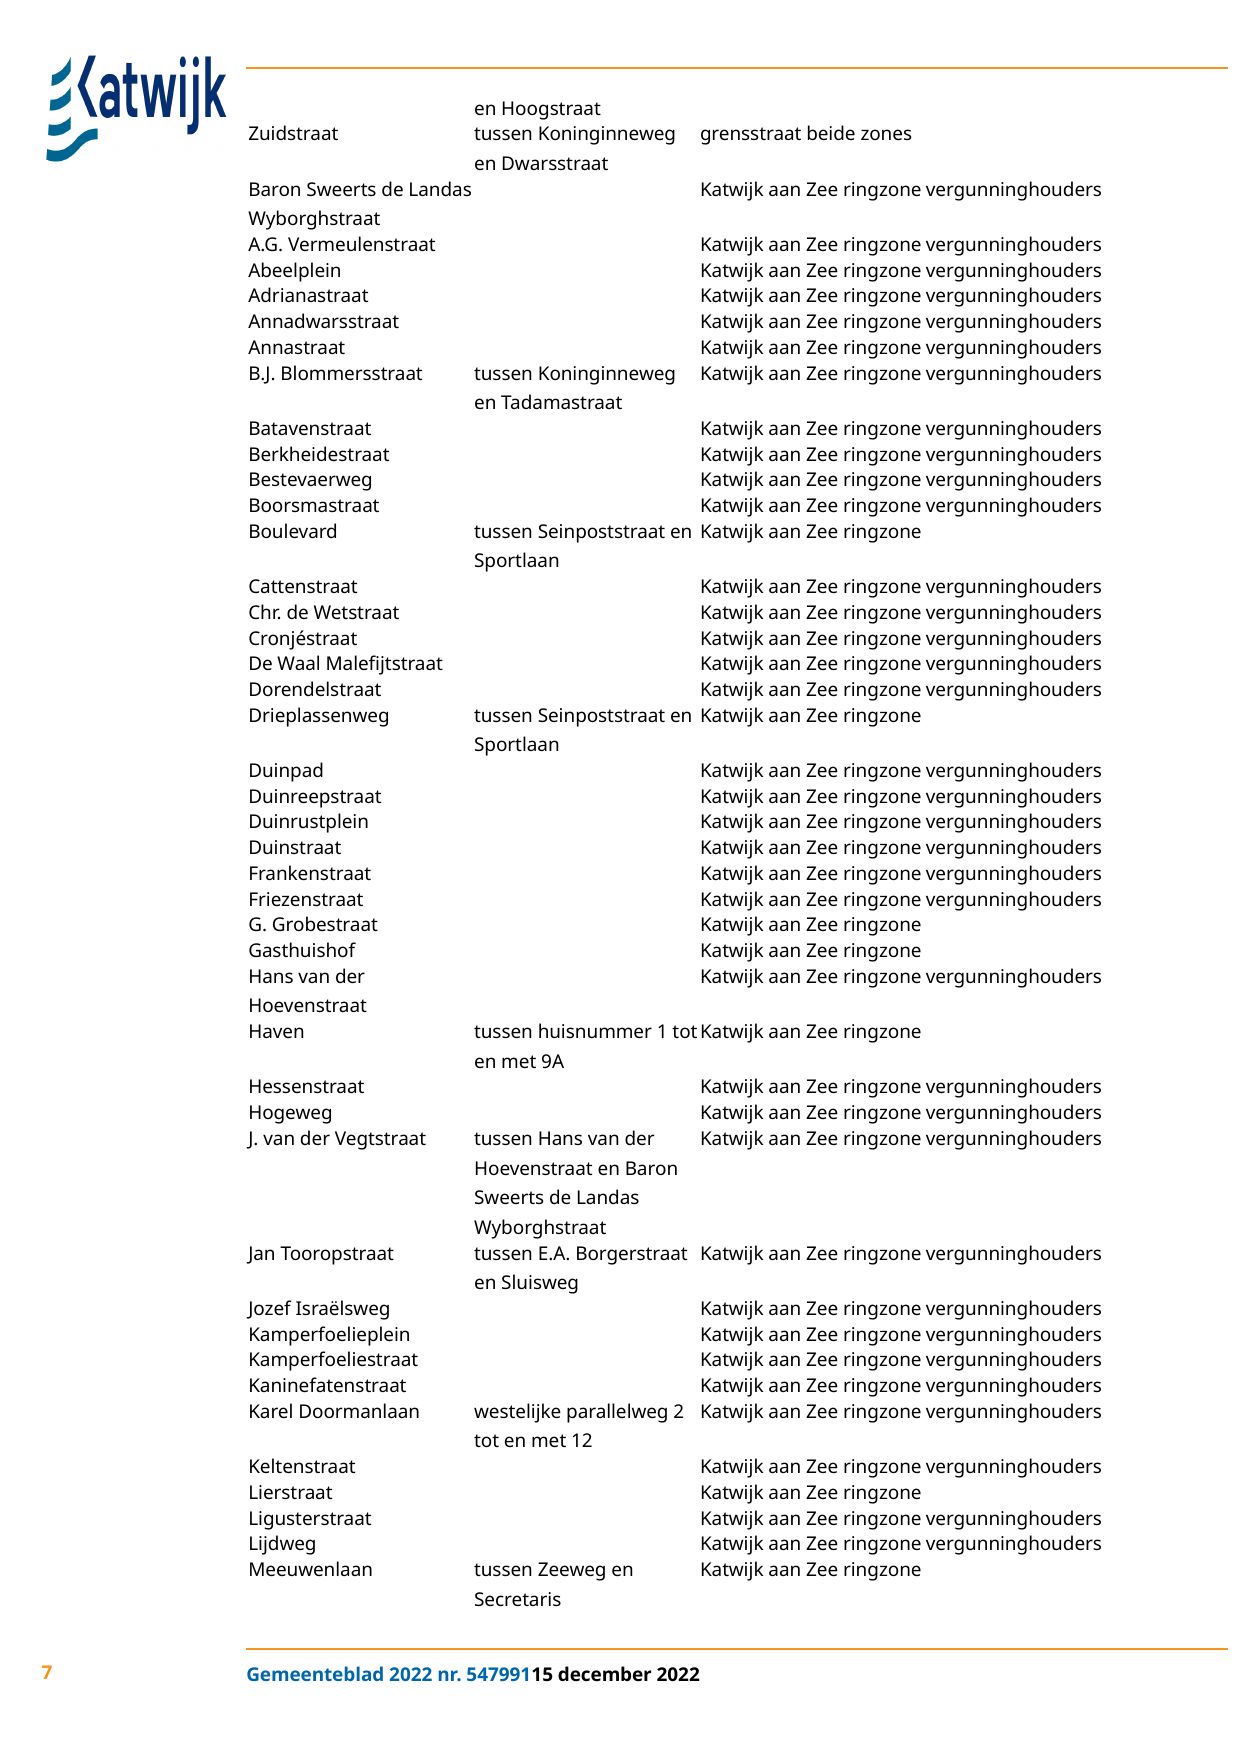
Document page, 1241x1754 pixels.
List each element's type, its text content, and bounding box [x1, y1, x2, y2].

table_cell vergunninghouders [926, 308, 1152, 334]
table_cell Annastraat [248, 334, 474, 360]
table_cell vergunninghouders [926, 467, 1152, 492]
table_cell [474, 1295, 700, 1321]
table_cell Kamperfoelieplein [248, 1321, 474, 1346]
table_cell tussen Zeeweg en Secretaris [474, 1556, 700, 1611]
table_cell Katwijk aan Zee ringzone [700, 415, 926, 441]
table_cell vergunninghouders [926, 1530, 1152, 1556]
table_cell De Waal Malefijtstraat [248, 651, 474, 676]
table_cell Katwijk aan Zee ringzone [700, 1453, 926, 1479]
table_cell [926, 1019, 1152, 1074]
table_cell G. Grobestraat [248, 912, 474, 937]
table_cell [474, 415, 700, 441]
table_cell en Hoogstraat [474, 95, 700, 121]
table_cell tussen Seinpoststraat en Sportlaan [474, 702, 700, 757]
table_cell Gasthuishof [248, 938, 474, 963]
table_cell [474, 860, 700, 886]
table_cell Baron Sweerts de Landas Wyborghstraat [248, 176, 474, 231]
table_cell Katwijk aan Zee ringzone [700, 1125, 926, 1240]
table_cell Katwijk aan Zee ringzone [700, 963, 926, 1018]
table_cell [474, 651, 700, 676]
table_cell [926, 518, 1152, 573]
table_cell [474, 231, 700, 257]
table_cell [474, 334, 700, 360]
table_cell Katwijk aan Zee ringzone [700, 1556, 926, 1611]
table_cell vergunninghouders [926, 1240, 1152, 1295]
table_cell Jan Tooropstraat [248, 1240, 474, 1295]
table_cell Frankenstraat [248, 860, 474, 886]
table_cell [474, 1479, 700, 1505]
table_cell [926, 912, 1152, 937]
table_cell Katwijk aan Zee ringzone [700, 308, 926, 334]
table_cell tussen Koninginneweg en Tadamastraat [474, 360, 700, 415]
table_cell vergunninghouders [926, 625, 1152, 651]
table_cell Katwijk aan Zee ringzone [700, 1346, 926, 1372]
table_cell Zuidstraat [248, 121, 474, 176]
table_cell vergunninghouders [926, 835, 1152, 860]
table_cell Katwijk aan Zee ringzone [700, 886, 926, 912]
table_cell Katwijk aan Zee ringzone [700, 518, 926, 573]
table_cell [474, 757, 700, 783]
table_cell Abeelplein [248, 257, 474, 283]
table_cell vergunninghouders [926, 1453, 1152, 1479]
table_cell [248, 95, 474, 121]
table_cell tussen Seinpoststraat en Sportlaan [474, 518, 700, 573]
table_cell vergunninghouders [926, 1295, 1152, 1321]
table_cell Cronjéstraat [248, 625, 474, 651]
table_cell vergunninghouders [926, 1321, 1152, 1346]
table_cell vergunninghouders [926, 1125, 1152, 1240]
table_cell Katwijk aan Zee ringzone [700, 1505, 926, 1530]
table_cell vergunninghouders [926, 360, 1152, 415]
table_cell Katwijk aan Zee ringzone [700, 360, 926, 415]
table_cell Lijdweg [248, 1530, 474, 1556]
table_cell Katwijk aan Zee ringzone [700, 257, 926, 283]
table_cell Annadwarsstraat [248, 308, 474, 334]
table_cell Hessenstraat [248, 1074, 474, 1099]
table_cell Katwijk aan Zee ringzone [700, 938, 926, 963]
table_cell [474, 176, 700, 231]
table_cell [474, 1346, 700, 1372]
table_cell Boorsmastraat [248, 492, 474, 518]
table_cell Katwijk aan Zee ringzone [700, 441, 926, 467]
table_cell Bestevaerweg [248, 467, 474, 492]
table_cell vergunninghouders [926, 963, 1152, 1018]
table_cell vergunninghouders [926, 441, 1152, 467]
table_cell Jozef Israëlsweg [248, 1295, 474, 1321]
table_cell Haven [248, 1019, 474, 1074]
table_cell Katwijk aan Zee ringzone [700, 176, 926, 231]
table_cell [474, 625, 700, 651]
table_cell [926, 938, 1152, 963]
table_cell [474, 1074, 700, 1099]
table_cell B.J. Blommersstraat [248, 360, 474, 415]
table_cell westelijke parallelweg 2 tot en met 12 [474, 1398, 700, 1453]
table_cell vergunninghouders [926, 334, 1152, 360]
table_cell grensstraat beide zones [700, 121, 926, 176]
table_cell Berkheidestraat [248, 441, 474, 467]
table_cell Kamperfoeliestraat [248, 1346, 474, 1372]
table_cell Ligusterstraat [248, 1505, 474, 1530]
table_cell [474, 283, 700, 308]
table_cell [474, 257, 700, 283]
table_cell [474, 1321, 700, 1346]
table_cell Keltenstraat [248, 1453, 474, 1479]
table_cell [474, 492, 700, 518]
table_cell vergunninghouders [926, 1074, 1152, 1099]
table_cell vergunninghouders [926, 757, 1152, 783]
table_cell vergunninghouders [926, 1372, 1152, 1398]
table_cell Katwijk aan Zee ringzone [700, 467, 926, 492]
table_cell Katwijk aan Zee ringzone [700, 334, 926, 360]
table_cell vergunninghouders [926, 231, 1152, 257]
table_cell [926, 702, 1152, 757]
table_cell [474, 1100, 700, 1125]
table_cell Katwijk aan Zee ringzone [700, 809, 926, 834]
table_cell Chr. de Wetstraat [248, 599, 474, 625]
table_cell Katwijk aan Zee ringzone [700, 835, 926, 860]
table_cell Katwijk aan Zee ringzone [700, 1398, 926, 1453]
table_cell Batavenstraat [248, 415, 474, 441]
table_cell tussen huisnummer 1 tot en met 9A [474, 1019, 700, 1074]
table_cell Hans van der Hoevenstraat [248, 963, 474, 1018]
table_cell [474, 1505, 700, 1530]
table_cell Dorendelstraat [248, 676, 474, 702]
table_cell [926, 1479, 1152, 1505]
table_cell [474, 441, 700, 467]
table_cell [474, 1453, 700, 1479]
table_cell vergunninghouders [926, 415, 1152, 441]
table_cell vergunninghouders [926, 783, 1152, 809]
table_cell [474, 599, 700, 625]
table_cell [926, 121, 1152, 176]
table_cell Hogeweg [248, 1100, 474, 1125]
table_cell Katwijk aan Zee ringzone [700, 599, 926, 625]
table_cell Katwijk aan Zee ringzone [700, 492, 926, 518]
table_cell Kaninefatenstraat [248, 1372, 474, 1398]
table_cell vergunninghouders [926, 1346, 1152, 1372]
table_cell Katwijk aan Zee ringzone [700, 912, 926, 937]
table_cell vergunninghouders [926, 676, 1152, 702]
table_cell [474, 308, 700, 334]
table_cell [926, 1556, 1152, 1611]
table_cell vergunninghouders [926, 1100, 1152, 1125]
table_cell vergunninghouders [926, 176, 1152, 231]
table_cell Katwijk aan Zee ringzone [700, 573, 926, 599]
table_cell Katwijk aan Zee ringzone [700, 1479, 926, 1505]
table_cell vergunninghouders [926, 886, 1152, 912]
table_cell Katwijk aan Zee ringzone [700, 783, 926, 809]
table_cell vergunninghouders [926, 651, 1152, 676]
table_cell Katwijk aan Zee ringzone [700, 757, 926, 783]
table_cell vergunninghouders [926, 573, 1152, 599]
table_cell vergunninghouders [926, 257, 1152, 283]
table_cell tussen Hans van der Hoevenstraat en Baron Sweerts de Landas Wyborghstraat [474, 1125, 700, 1240]
table_cell Duinrustplein [248, 809, 474, 834]
table_cell Duinstraat [248, 835, 474, 860]
table_cell Katwijk aan Zee ringzone [700, 676, 926, 702]
table_cell Drieplassenweg [248, 702, 474, 757]
table_cell tussen Koninginneweg en Dwarsstraat [474, 121, 700, 176]
table_cell Cattenstraat [248, 573, 474, 599]
table_cell [474, 963, 700, 1018]
table_cell Katwijk aan Zee ringzone [700, 1530, 926, 1556]
table_cell [474, 1530, 700, 1556]
table_cell vergunninghouders [926, 809, 1152, 834]
table_cell [474, 938, 700, 963]
picture [41, 47, 231, 172]
table_cell Boulevard [248, 518, 474, 573]
table_cell [474, 809, 700, 834]
table_cell Katwijk aan Zee ringzone [700, 1240, 926, 1295]
table_cell [474, 783, 700, 809]
table_cell Katwijk aan Zee ringzone [700, 231, 926, 257]
table_cell Katwijk aan Zee ringzone [700, 651, 926, 676]
table_cell Lierstraat [248, 1479, 474, 1505]
table_cell Katwijk aan Zee ringzone [700, 1074, 926, 1099]
table_cell vergunninghouders [926, 599, 1152, 625]
table_cell A.G. Vermeulenstraat [248, 231, 474, 257]
table_cell Katwijk aan Zee ringzone [700, 1295, 926, 1321]
table_cell Adrianastraat [248, 283, 474, 308]
table_cell vergunninghouders [926, 1398, 1152, 1453]
table_cell [474, 912, 700, 937]
table_cell Katwijk aan Zee ringzone [700, 625, 926, 651]
table_cell [474, 835, 700, 860]
table_cell Katwijk aan Zee ringzone [700, 1019, 926, 1074]
table_cell Katwijk aan Zee ringzone [700, 1321, 926, 1346]
table_cell Katwijk aan Zee ringzone [700, 702, 926, 757]
table_cell [926, 95, 1152, 121]
table_cell [474, 467, 700, 492]
table_cell tussen E.A. Borgerstraat en Sluisweg [474, 1240, 700, 1295]
table_cell [474, 1372, 700, 1398]
table_cell [474, 886, 700, 912]
table_cell [700, 95, 926, 121]
table_cell Katwijk aan Zee ringzone [700, 1372, 926, 1398]
table_cell Friezenstraat [248, 886, 474, 912]
table_cell Karel Doormanlaan [248, 1398, 474, 1453]
table_cell Meeuwenlaan [248, 1556, 474, 1611]
table_cell Katwijk aan Zee ringzone [700, 283, 926, 308]
table_cell Katwijk aan Zee ringzone [700, 1100, 926, 1125]
table_cell vergunninghouders [926, 1505, 1152, 1530]
table_cell vergunninghouders [926, 492, 1152, 518]
table_cell Duinreepstraat [248, 783, 474, 809]
table_cell Duinpad [248, 757, 474, 783]
table_cell J. van der Vegtstraat [248, 1125, 474, 1240]
table_cell [474, 573, 700, 599]
table_cell vergunninghouders [926, 860, 1152, 886]
table_cell Katwijk aan Zee ringzone [700, 860, 926, 886]
table_cell [474, 676, 700, 702]
table_cell vergunninghouders [926, 283, 1152, 308]
